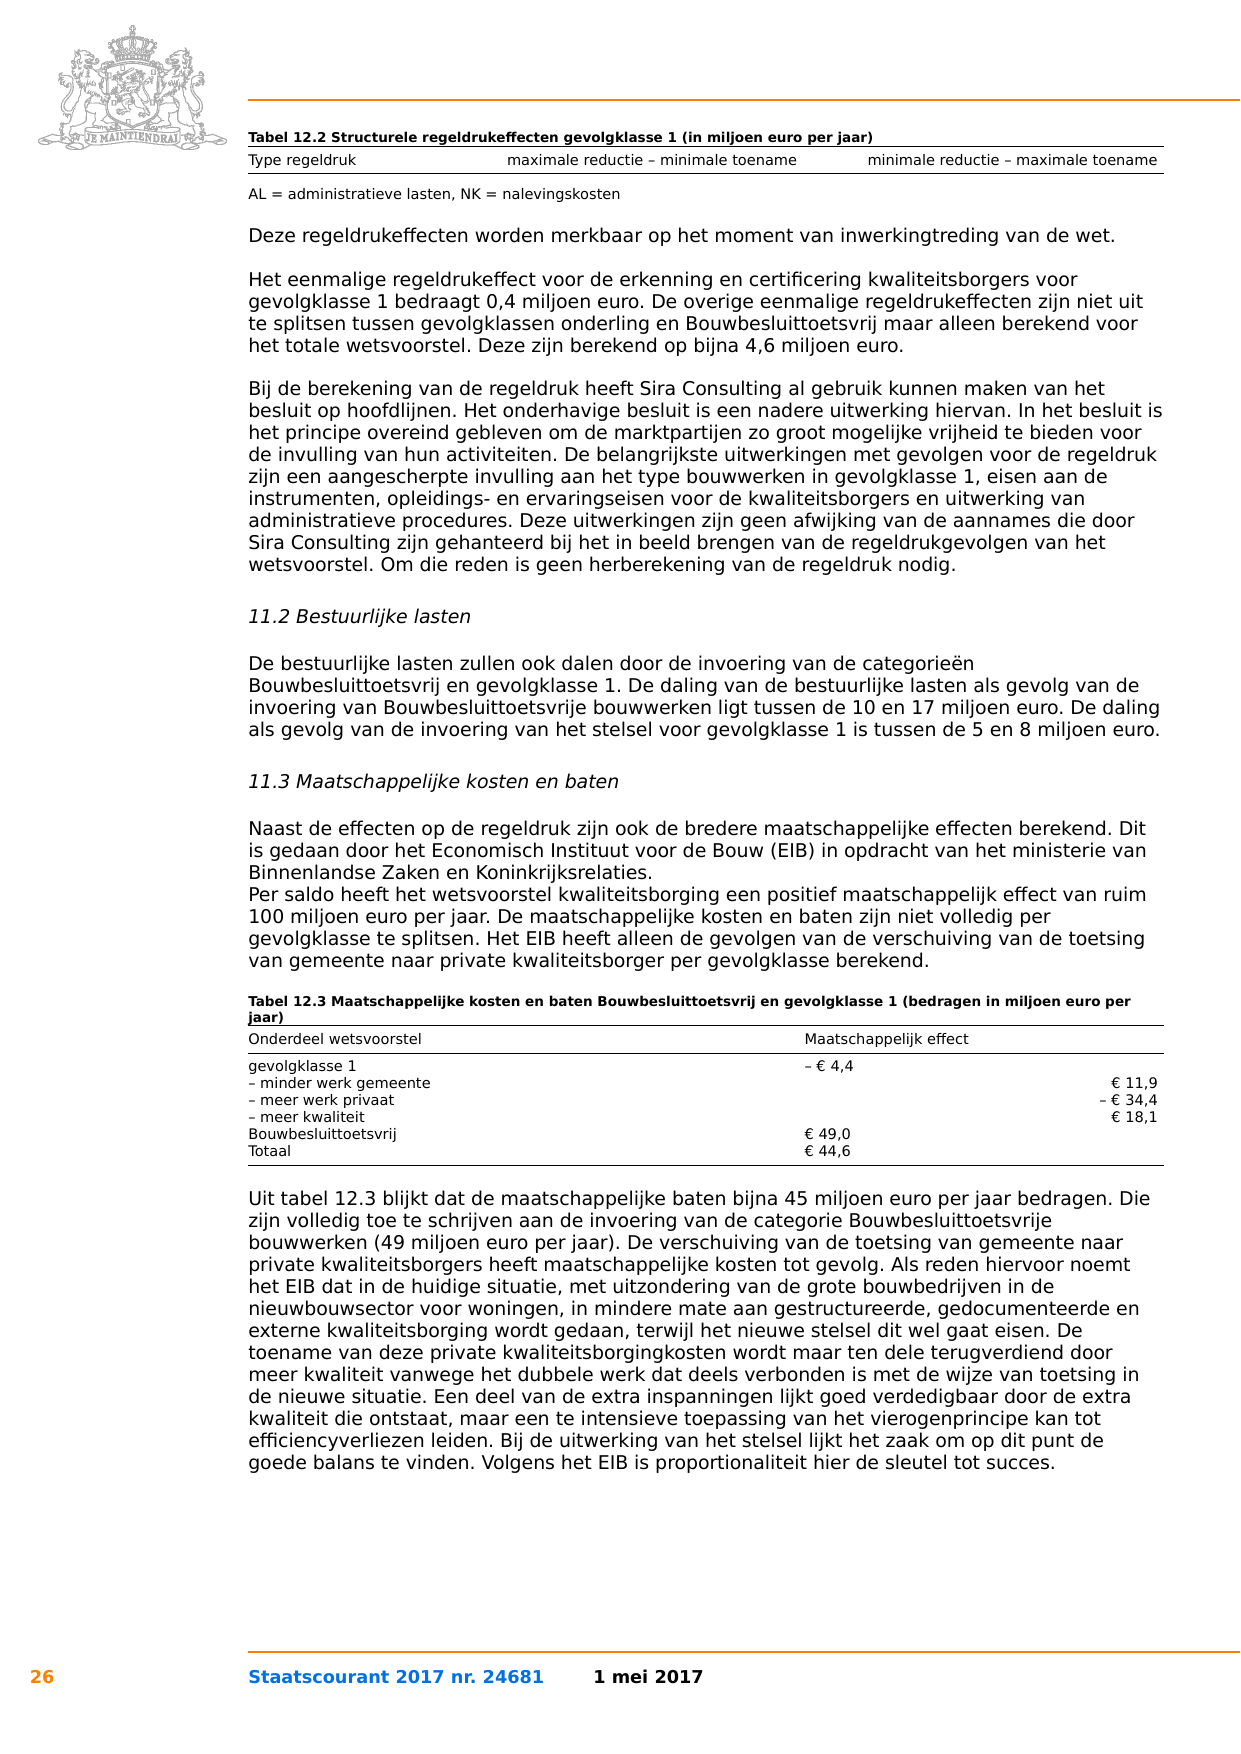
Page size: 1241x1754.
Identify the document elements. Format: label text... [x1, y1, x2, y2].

text Bij de berekening van de regeldruk heeft Sira Consulting al gebruik kunnen maken van het besluit op hoofdlijnen. Het onderhavige besluit is een nadere uitwerking hiervan. In het besluit is het principe overeind gebleven om de marktpartijen zo groot mogelijke vrijheid te bieden voor de invulling van hun activiteiten. De belangrijkste uitwerkingen met gevolgen voor de regeldruk zijn een aangescherpte invulling aan het type bouwwerken in gevolgklasse 1, eisen aan de instrumenten, opleidings- en ervaringseisen voor de kwaliteitsborgers en uitwerking van administratieve procedures. Deze uitwerkingen zijn geen afwijking van de aannames die door Sira Consulting zijn gehanteerd bij het in beeld brengen van de regeldrukgevolgen van het wetsvoorstel. Om die reden is geen herberekening van de regeldruk nodig. [248, 378, 1163, 576]
table_cell – minder werk gemeente – meer werk privaat – meer kwaliteit [248, 1075, 798, 1126]
text Deze regeldrukeffecten worden merkbaar op het moment van inwerkingtreding van de wet. [248, 225, 1163, 247]
table_cell Totaal [248, 1143, 798, 1165]
table_cell € 49,0 [799, 1126, 1163, 1143]
table_cell € 11,9 – € 34,4 € 18,1 [799, 1075, 1163, 1126]
picture [38, 25, 227, 150]
table_header Tabel 12.2 Structurele regeldrukeffecten gevolgklasse 1 (in miljoen euro per jaar) [248, 130, 1163, 146]
subtitle 11.2 Bestuurlijke lasten [248, 606, 1163, 628]
text De bestuurlijke lasten zullen ook dalen door de invoering van de categorieën Bouwbesluittoetsvrij en gevolgklasse 1. De daling van de bestuurlijke lasten als gevolg van de invoering van Bouwbesluittoetsvrije bouwwerken ligt tussen de 10 en 17 miljoen euro. De daling als gevolg van de invoering van het stelsel voor gevolgklasse 1 is tussen de 5 en 8 miljoen euro. [248, 653, 1163, 741]
table_cell Maatschappelijk effect [799, 1026, 1163, 1053]
subtitle 11.3 Maatschappelijke kosten en baten [248, 771, 1163, 793]
table_cell Bouwbesluittoetsvrij [248, 1126, 798, 1143]
table_cell – € 4,4 [799, 1054, 1163, 1075]
table_cell minimale reductie – maximale toename [803, 147, 1163, 173]
text Het eenmalige regeldrukeffect voor de erkenning en certificering kwaliteitsborgers voor gevolgklasse 1 bedraagt 0,4 miljoen euro. De overige eenmalige regeldrukeffecten zijn niet uit te splitsen tussen gevolgklassen onderling en Bouwbesluittoetsvrij maar alleen berekend voor het totale wetsvoorstel. Deze zijn berekend op bijna 4,6 miljoen euro. [248, 268, 1163, 356]
text Per saldo heeft het wetsvoorstel kwaliteitsborging een positief maatschappelijk effect van ruim 100 miljoen euro per jaar. De maatschappelijke kosten en baten zijn niet volledig per gevolgklasse te splitsen. Het EIB heeft alleen de gevolgen van de verschuiving van de toetsing van gemeente naar private kwaliteitsborger per gevolgklasse berekend. [248, 884, 1163, 972]
table_header Tabel 12.3 Maatschappelijke kosten en baten Bouwbesluittoetsvrij en gevolgklasse 1 (bedragen in miljoen euro per jaar) [248, 994, 1163, 1025]
table_cell maximale reductie – minimale toename [443, 147, 803, 173]
text Uit tabel 12.3 blijkt dat de maatschappelijke baten bijna 45 miljoen euro per jaar bedragen. Die zijn volledig toe te schrijven aan de invoering van de categorie Bouwbesluittoetsvrije bouwwerken (49 miljoen euro per jaar). De verschuiving van de toetsing van gemeente naar private kwaliteitsborgers heeft maatschappelijke kosten tot gevolg. Als reden hiervoor noemt het EIB dat in de huidige situatie, met uitzondering van de grote bouwbedrijven in de nieuwbouwsector voor woningen, in mindere mate aan gestructureerde, gedocumenteerde en externe kwaliteitsborging wordt gedaan, terwijl het nieuwe stelsel dit wel gaat eisen. De toename van deze private kwaliteitsborgingkosten wordt maar ten dele terugverdiend door meer kwaliteit vanwege het dubbele werk dat deels verbonden is met de wijze van toetsing in de nieuwe situatie. Een deel van de extra inspanningen lijkt goed verdedigbaar door de extra kwaliteit die ontstaat, maar een te intensieve toepassing van het vierogenprincipe kan tot efficiencyverliezen leiden. Bij de uitwerking van het stelsel lijkt het zaak om op dit punt de goede balans te vinden. Volgens het EIB is proportionaliteit hier de sleutel tot succes. [248, 1188, 1163, 1473]
text Naast de effecten op de regeldruk zijn ook de bredere maatschappelijke effecten berekend. Dit is gedaan door het Economisch Instituut voor de Bouw (EIB) in opdracht van het ministerie van Binnenlandse Zaken en Koninkrijksrelaties. [248, 818, 1163, 884]
table_cell gevolgklasse 1 [248, 1054, 798, 1075]
table_cell Type regeldruk [248, 147, 443, 173]
table_cell AL = administratieve lasten, NK = nalevingskosten [248, 174, 1163, 203]
table_cell Onderdeel wetsvoorstel [248, 1026, 798, 1053]
table_cell € 44,6 [799, 1143, 1163, 1165]
